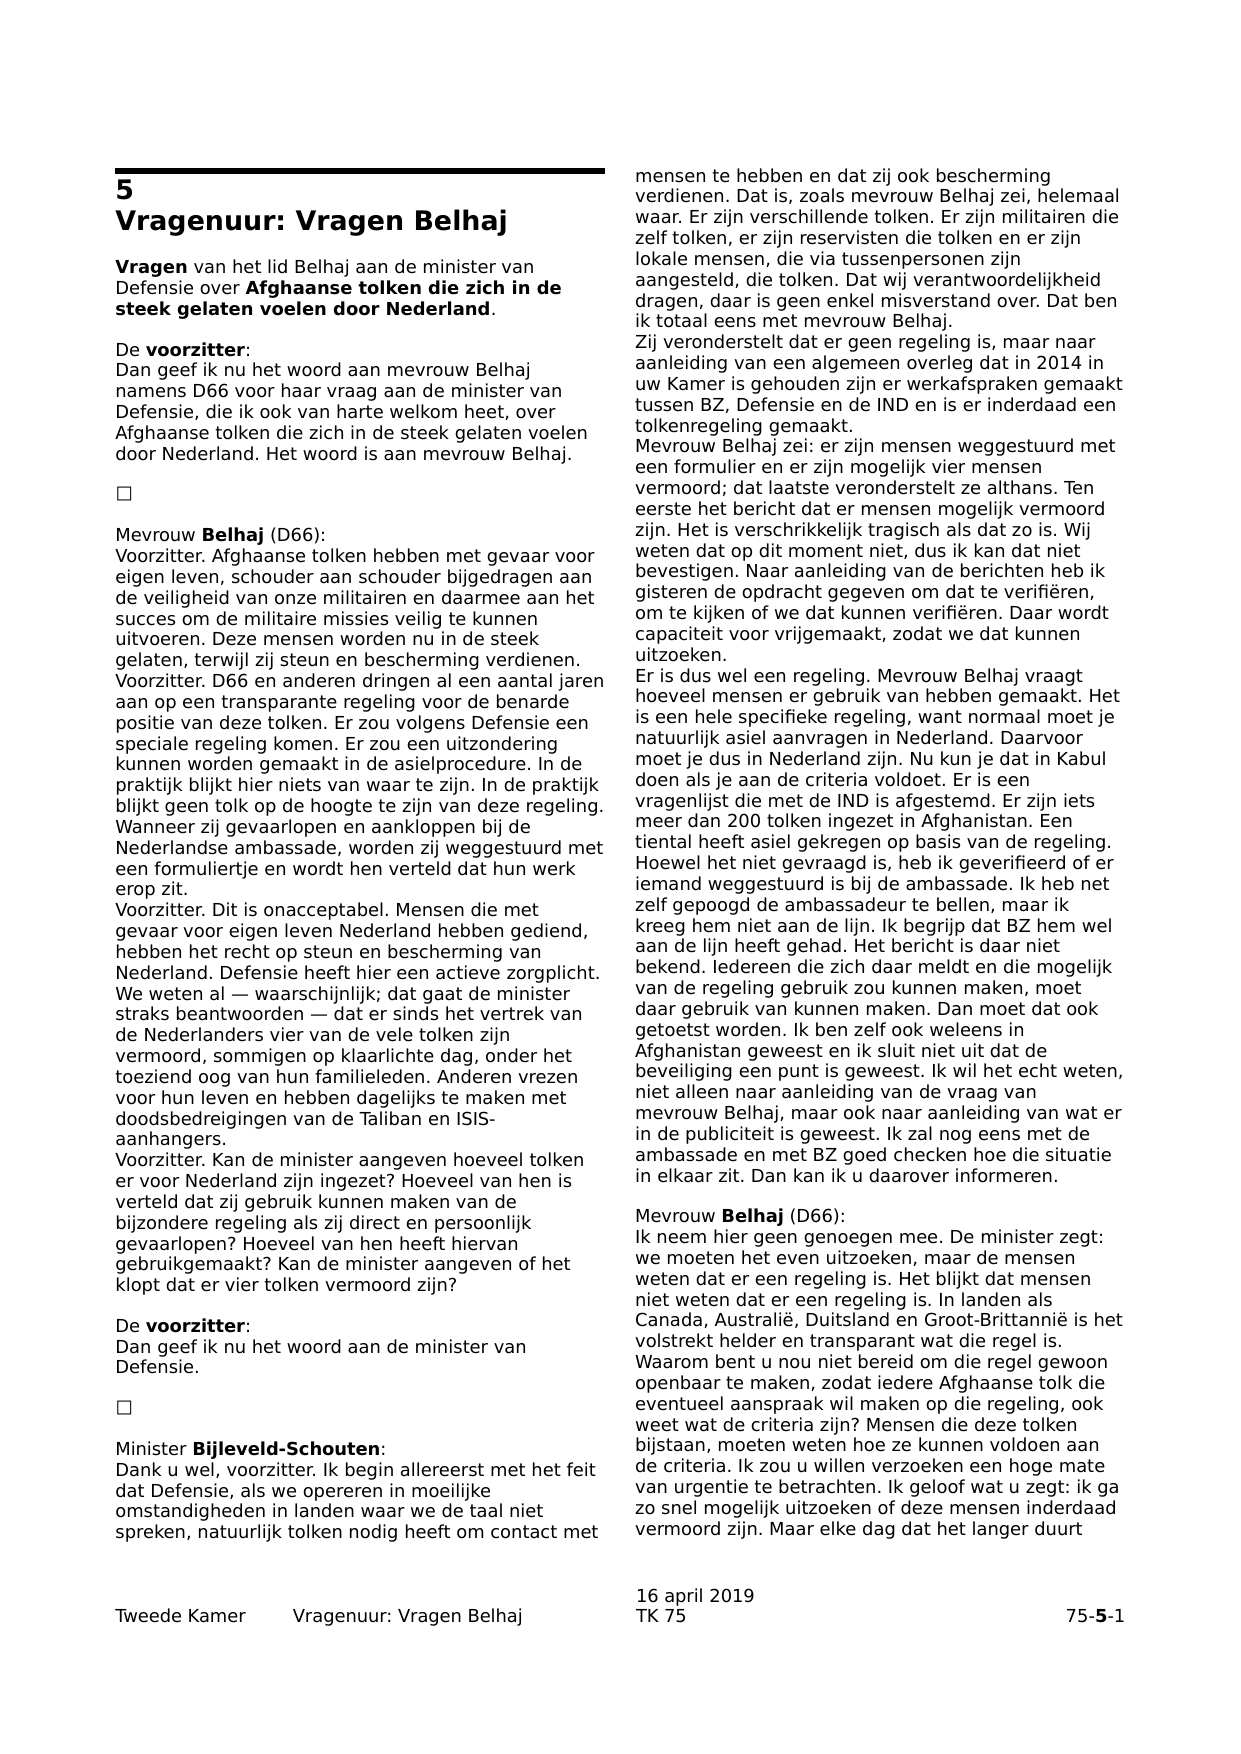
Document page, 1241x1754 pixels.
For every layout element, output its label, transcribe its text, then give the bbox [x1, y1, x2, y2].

text Mevrouw Belhaj (D66): [115, 525, 605, 546]
title 5 Vragenuur: Vragen Belhaj [115, 174, 605, 237]
text Mevrouw Belhaj (D66): [635, 1206, 1125, 1227]
text Zij veronderstelt dat er geen regeling is, maar naar aanleiding van een algemeen overleg dat in 2014 in uw Kamer is gehouden zijn er werkafspraken gemaakt tussen BZ, Defensie en de IND en is er inderdaad een tolkenregeling gemaakt. [635, 332, 1125, 436]
text ⬜ [115, 1398, 605, 1419]
text Voorzitter. Kan de minister aangeven hoeveel tolken er voor Nederland zijn ingezet? Hoeveel van hen is verteld dat zij gebruik kunnen maken van de bijzondere regeling als zij direct en persoonlijk gevaarlopen? Hoeveel van hen heeft hiervan gebruikgemaakt? Kan de minister aangeven of het klopt dat er vier tolken vermoord zijn? [115, 1150, 605, 1296]
text Voorzitter. Dit is onacceptabel. Mensen die met gevaar voor eigen leven Nederland hebben gediend, hebben het recht op steun en bescherming van Nederland. Defensie heeft hier een actieve zorgplicht. We weten al — waarschijnlijk; dat gaat de minister straks beantwoorden — dat er sinds het vertrek van de Nederlanders vier van de vele tolken zijn vermoord, sommigen op klaarlichte dag, onder het toeziend oog van hun familieleden. Anderen vrezen voor hun leven en hebben dagelijks te maken met doodsbedreigingen van de Taliban en ISIS-aanhangers. [115, 900, 605, 1150]
text Ik neem hier geen genoegen mee. De minister zegt: we moeten het even uitzoeken, maar de mensen weten dat er een regeling is. Het blijkt dat mensen niet weten dat er een regeling is. In landen als Canada, Australië, Duitsland en Groot-Brittannië is het volstrekt helder en transparant wat die regel is. Waarom bent u nou niet bereid om die regel gewoon openbaar te maken, zodat iedere Afghaanse tolk die eventueel aanspraak wil maken op die regeling, ook weet wat de criteria zijn? Mensen die deze tolken bijstaan, moeten weten hoe ze kunnen voldoen aan de criteria. Ik zou u willen verzoeken een hoge mate van urgentie te betrachten. Ik geloof wat u zegt: ik ga zo snel mogelijk uitzoeken of deze mensen inderdaad vermoord zijn. Maar elke dag dat het langer duurt [635, 1227, 1125, 1539]
text Vragen van het lid Belhaj aan de minister van Defensie over Afghaanse tolken die zich in de steek gelaten voelen door Nederland. [115, 257, 605, 319]
text Dank u wel, voorzitter. Ik begin allereerst met het feit dat Defensie, als we opereren in moeilijke omstandigheden in landen waar we de taal niet spreken, natuurlijk tolken nodig heeft om contact met [115, 1459, 605, 1543]
text Minister Bijleveld-Schouten: [115, 1439, 605, 1459]
text Voorzitter. Afghaanse tolken hebben met gevaar voor eigen leven, schouder aan schouder bijgedragen aan de veiligheid van onze militairen en daarmee aan het succes om de militaire missies veilig te kunnen uitvoeren. Deze mensen worden nu in de steek gelaten, terwijl zij steun en bescherming verdienen. [115, 546, 605, 671]
text Dan geef ik nu het woord aan de minister van Defensie. [115, 1336, 605, 1378]
text Voorzitter. D66 en anderen dringen al een aantal jaren aan op een transparante regeling voor de benarde positie van deze tolken. Er zou volgens Defensie een speciale regeling komen. Er zou een uitzondering kunnen worden gemaakt in de asielprocedure. In de praktijk blijkt hier niets van waar te zijn. In de praktijk blijkt geen tolk op de hoogte te zijn van deze regeling. Wanneer zij gevaarlopen en aankloppen bij de Nederlandse ambassade, worden zij weggestuurd met een formuliertje en wordt hen verteld dat hun werk erop zit. [115, 671, 605, 900]
text ⬜ [115, 484, 605, 505]
text Mevrouw Belhaj zei: er zijn mensen weggestuurd met een formulier en er zijn mogelijk vier mensen vermoord; dat laatste veronderstelt ze althans. Ten eerste het bericht dat er mensen mogelijk vermoord zijn. Het is verschrikkelijk tragisch als dat zo is. Wij weten dat op dit moment niet, dus ik kan dat niet bevestigen. Naar aanleiding van de berichten heb ik gisteren de opdracht gegeven om dat te verifiëren, om te kijken of we dat kunnen verifiëren. Daar wordt capaciteit voor vrijgemaakt, zodat we dat kunnen uitzoeken. [635, 436, 1125, 665]
text Er is dus wel een regeling. Mevrouw Belhaj vraagt hoeveel mensen er gebruik van hebben gemaakt. Het is een hele specifieke regeling, want normaal moet je natuurlijk asiel aanvragen in Nederland. Daarvoor moet je dus in Nederland zijn. Nu kun je dat in Kabul doen als je aan de criteria voldoet. Er is een vragenlijst die met de IND is afgestemd. Er zijn iets meer dan 200 tolken ingezet in Afghanistan. Een tiental heeft asiel gekregen op basis van de regeling. Hoewel het niet gevraagd is, heb ik geverifieerd of er iemand weggestuurd is bij de ambassade. Ik heb net zelf gepoogd de ambassadeur te bellen, maar ik kreeg hem niet aan de lijn. Ik begrijp dat BZ hem wel aan de lijn heeft gehad. Het bericht is daar niet bekend. Iedereen die zich daar meldt en die mogelijk van de regeling gebruik zou kunnen maken, moet daar gebruik van kunnen maken. Dan moet dat ook getoetst worden. Ik ben zelf ook weleens in Afghanistan geweest en ik sluit niet uit dat de beveiliging een punt is geweest. Ik wil het echt weten, niet alleen naar aanleiding van de vraag van mevrouw Belhaj, maar ook naar aanleiding van wat er in de publiciteit is geweest. Ik zal nog eens met de ambassade en met BZ goed checken hoe die situatie in elkaar zit. Dan kan ik u daarover informeren. [635, 665, 1125, 1186]
text Dan geef ik nu het woord aan mevrouw Belhaj namens D66 voor haar vraag aan de minister van Defensie, die ik ook van harte welkom heet, over Afghaanse tolken die zich in de steek gelaten voelen door Nederland. Het woord is aan mevrouw Belhaj. [115, 360, 605, 464]
text De voorzitter: [115, 339, 605, 360]
text De voorzitter: [115, 1316, 605, 1336]
text mensen te hebben en dat zij ook bescherming verdienen. Dat is, zoals mevrouw Belhaj zei, helemaal waar. Er zijn verschillende tolken. Er zijn militairen die zelf tolken, er zijn reservisten die tolken en er zijn lokale mensen, die via tussenpersonen zijn aangesteld, die tolken. Dat wij verantwoordelijkheid dragen, daar is geen enkel misverstand over. Dat ben ik totaal eens met mevrouw Belhaj. [635, 165, 1125, 332]
